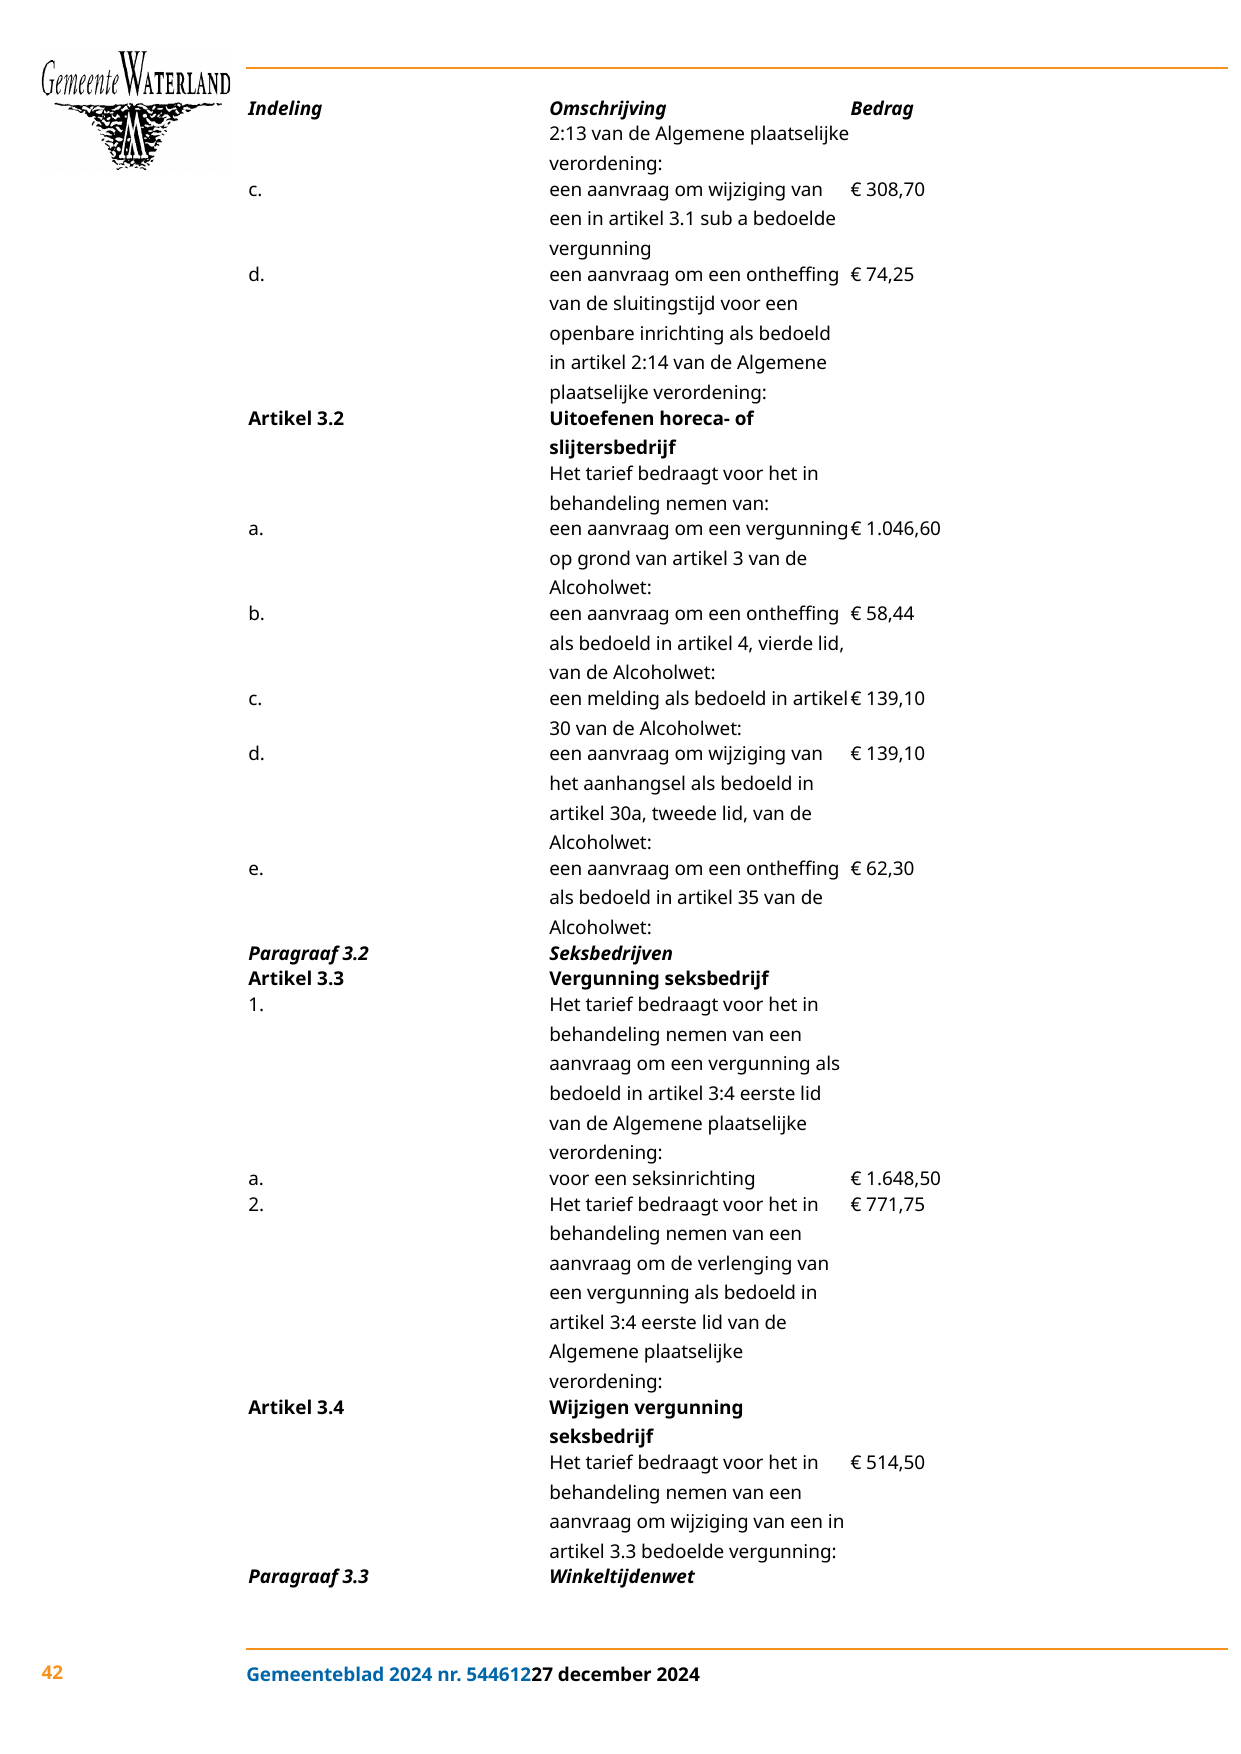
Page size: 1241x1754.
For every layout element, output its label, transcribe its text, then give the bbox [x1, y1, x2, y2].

table_cell € 139,10 [850, 741, 1152, 855]
table_cell c. [248, 176, 549, 261]
table_cell een melding als bedoeld in artikel 30 van de Alcoholwet: [549, 685, 850, 741]
table_cell b. [248, 600, 549, 685]
table_cell Vergunning seksbedrijf [549, 966, 850, 991]
table_cell Seksbedrijven [549, 940, 850, 966]
table_cell Paragraaf 3.3 [248, 1564, 549, 1589]
table_cell Het tarief bedraagt voor het in behandeling nemen van een aanvraag om wijziging van een in artikel 3.3 bedoelde vergunning: [549, 1449, 850, 1564]
table_cell € 514,50 [850, 1449, 1152, 1564]
table_cell [850, 121, 1152, 176]
table_cell € 74,25 [850, 261, 1152, 405]
table_header Omschrijving [549, 95, 850, 121]
table_cell 2:13 van de Algemene plaatselijke verordening: [549, 121, 850, 176]
table_cell een aanvraag om wijziging van een in artikel 3.1 sub a bedoelde vergunning [549, 176, 850, 261]
table_cell [850, 940, 1152, 966]
table_cell € 139,10 [850, 685, 1152, 741]
table_cell Het tarief bedraagt voor het in behandeling nemen van een aanvraag om een vergunning als bedoeld in artikel 3:4 eerste lid van de Algemene plaatselijke verordening: [549, 991, 850, 1165]
table_cell Het tarief bedraagt voor het in behandeling nemen van een aanvraag om de verlenging van een vergunning als bedoeld in artikel 3:4 eerste lid van de Algemene plaatselijke verordening: [549, 1191, 850, 1394]
table_cell € 1.648,50 [850, 1165, 1152, 1191]
table_cell [850, 1394, 1152, 1449]
table_cell c. [248, 685, 549, 741]
table_cell Paragraaf 3.2 [248, 940, 549, 966]
table_cell a. [248, 1165, 549, 1191]
table_header Bedrag [850, 95, 1152, 121]
table_cell [248, 1449, 549, 1564]
table_cell [850, 460, 1152, 515]
table_cell € 771,75 [850, 1191, 1152, 1394]
table_cell een aanvraag om een ontheffing als bedoeld in artikel 35 van de Alcoholwet: [549, 855, 850, 940]
table_cell een aanvraag om een ontheffing als bedoeld in artikel 4, vierde lid, van de Alcoholwet: [549, 600, 850, 685]
table_cell Winkeltijdenwet [549, 1564, 850, 1589]
picture [41, 47, 231, 172]
table_cell € 308,70 [850, 176, 1152, 261]
table_cell een aanvraag om wijziging van het aanhangsel als bedoeld in artikel 30a, tweede lid, van de Alcoholwet: [549, 741, 850, 855]
table_cell Het tarief bedraagt voor het in behandeling nemen van: [549, 460, 850, 515]
table_cell Wijzigen vergunning seksbedrijf [549, 1394, 850, 1449]
table_cell voor een seksinrichting [549, 1165, 850, 1191]
table_cell € 1.046,60 [850, 515, 1152, 600]
table_cell € 62,30 [850, 855, 1152, 940]
table_cell d. [248, 261, 549, 405]
table_cell [248, 460, 549, 515]
table_cell Artikel 3.3 [248, 966, 549, 991]
table_cell 2. [248, 1191, 549, 1394]
table_cell Uitoefenen horeca- of slijtersbedrijf [549, 405, 850, 460]
table_cell Artikel 3.4 [248, 1394, 549, 1449]
table_cell [850, 1564, 1152, 1589]
table_cell een aanvraag om een ontheffing van de sluitingstijd voor een openbare inrichting als bedoeld in artikel 2:14 van de Algemene plaatselijke verordening: [549, 261, 850, 405]
table_cell [850, 991, 1152, 1165]
table_cell Artikel 3.2 [248, 405, 549, 460]
table_cell € 58,44 [850, 600, 1152, 685]
table_cell een aanvraag om een vergunning op grond van artikel 3 van de Alcoholwet: [549, 515, 850, 600]
table_cell [850, 966, 1152, 991]
table_cell a. [248, 515, 549, 600]
table_cell 1. [248, 991, 549, 1165]
table_cell [850, 405, 1152, 460]
table_header Indeling [248, 95, 549, 121]
table_cell d. [248, 741, 549, 855]
table_cell [248, 121, 549, 176]
table_cell e. [248, 855, 549, 940]
